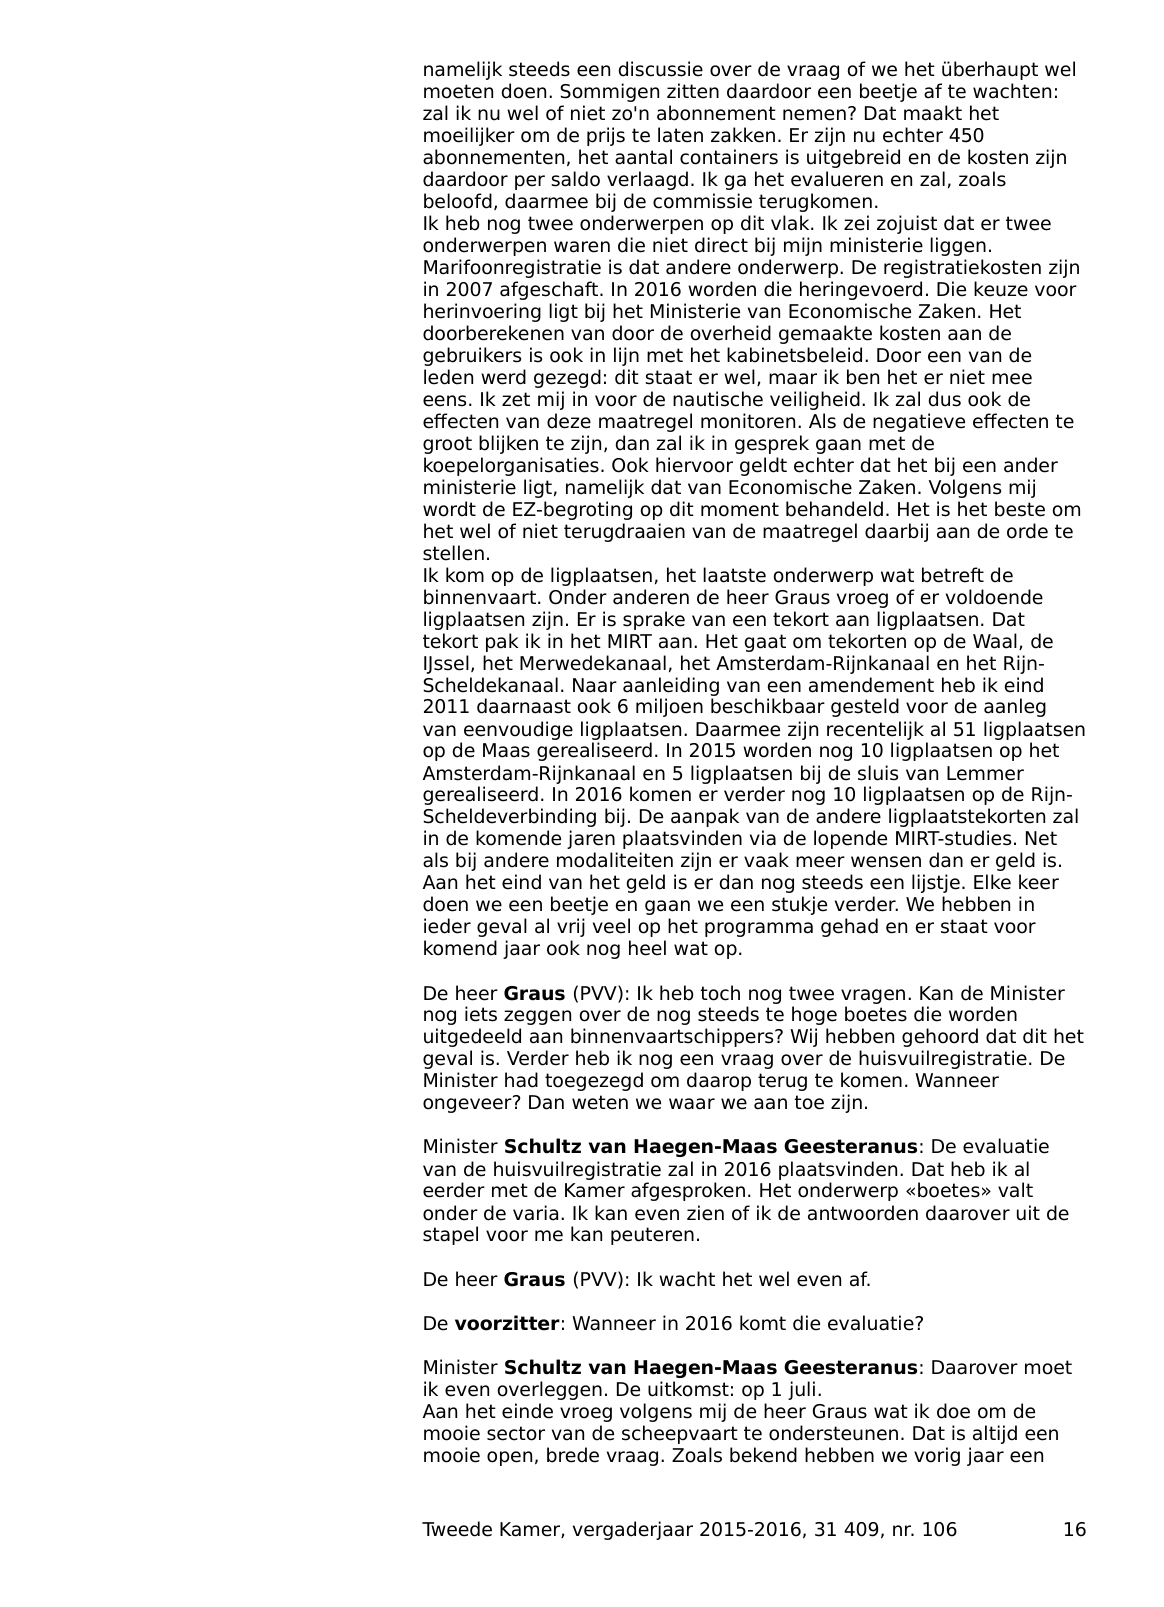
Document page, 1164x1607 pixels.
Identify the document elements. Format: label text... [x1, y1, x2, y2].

text Minister Schultz van Haegen-Maas Geesteranus: Daarover moet ik even overleggen. De uitkomst: op 1 juli. [422, 1357, 1087, 1401]
text De voorzitter: Wanneer in 2016 komt die evaluatie? [422, 1313, 1087, 1335]
text De heer Graus (PVV): Ik heb toch nog twee vragen. Kan de Minister nog iets zeggen over de nog steeds te hoge boetes die worden uitgedeeld aan binnenvaartschippers? Wij hebben gehoord dat dit het geval is. Verder heb ik nog een vraag over de huisvuilregistratie. De Minister had toegezegd om daarop terug te komen. Wanneer ongeveer? Dan weten we waar we aan toe zijn. [422, 982, 1087, 1114]
text namelijk steeds een discussie over de vraag of we het überhaupt wel moeten doen. Sommigen zitten daardoor een beetje af te wachten: zal ik nu wel of niet zo'n abonnement nemen? Dat maakt het moeilijker om de prijs te laten zakken. Er zijn nu echter 450 abonnementen, het aantal containers is uitgebreid en de kosten zijn daardoor per saldo verlaagd. Ik ga het evalueren en zal, zoals beloofd, daarmee bij de commissie terugkomen. [422, 59, 1087, 213]
text De heer Graus (PVV): Ik wacht het wel even af. [422, 1268, 1087, 1291]
text Ik heb nog twee onderwerpen op dit vlak. Ik zei zojuist dat er twee onderwerpen waren die niet direct bij mijn ministerie liggen. Marifoonregistratie is dat andere onderwerp. De registratiekosten zijn in 2007 afgeschaft. In 2016 worden die heringevoerd. Die keuze voor herinvoering ligt bij het Ministerie van Economische Zaken. Het doorberekenen van door de overheid gemaakte kosten aan de gebruikers is ook in lijn met het kabinetsbeleid. Door een van de leden werd gezegd: dit staat er wel, maar ik ben het er niet mee eens. Ik zet mij in voor de nautische veiligheid. Ik zal dus ook de effecten van deze maatregel monitoren. Als de negatieve effecten te groot blijken te zijn, dan zal ik in gesprek gaan met de koepelorganisaties. Ook hiervoor geldt echter dat het bij een ander ministerie ligt, namelijk dat van Economische Zaken. Volgens mij wordt de EZ-begroting op dit moment behandeld. Het is het beste om het wel of niet terugdraaien van de maatregel daarbij aan de orde te stellen. [422, 213, 1087, 564]
text Ik kom op de ligplaatsen, het laatste onderwerp wat betreft de binnenvaart. Onder anderen de heer Graus vroeg of er voldoende ligplaatsen zijn. Er is sprake van een tekort aan ligplaatsen. Dat tekort pak ik in het MIRT aan. Het gaat om tekorten op de Waal, de IJssel, het Merwedekanaal, het Amsterdam-Rijnkanaal en het Rijn-Scheldekanaal. Naar aanleiding van een amendement heb ik eind 2011 daarnaast ook 6 miljoen beschikbaar gesteld voor de aanleg van eenvoudige ligplaatsen. Daarmee zijn recentelijk al 51 ligplaatsen op de Maas gerealiseerd. In 2015 worden nog 10 ligplaatsen op het Amsterdam-Rijnkanaal en 5 ligplaatsen bij de sluis van Lemmer gerealiseerd. In 2016 komen er verder nog 10 ligplaatsen op de Rijn-Scheldeverbinding bij. De aanpak van de andere ligplaatstekorten zal in de komende jaren plaatsvinden via de lopende MIRT-studies. Net als bij andere modaliteiten zijn er vaak meer wensen dan er geld is. Aan het eind van het geld is er dan nog steeds een lijstje. Elke keer doen we een beetje en gaan we een stukje verder. We hebben in ieder geval al vrij veel op het programma gehad en er staat voor komend jaar ook nog heel wat op. [422, 564, 1087, 960]
text Aan het einde vroeg volgens mij de heer Graus wat ik doe om de mooie sector van de scheepvaart te ondersteunen. Dat is altijd een mooie open, brede vraag. Zoals bekend hebben we vorig jaar een [422, 1401, 1087, 1467]
text Minister Schultz van Haegen-Maas Geesteranus: De evaluatie van de huisvuilregistratie zal in 2016 plaatsvinden. Dat heb ik al eerder met de Kamer afgesproken. Het onderwerp «boetes» valt onder de varia. Ik kan even zien of ik de antwoorden daarover uit de stapel voor me kan peuteren. [422, 1136, 1087, 1246]
